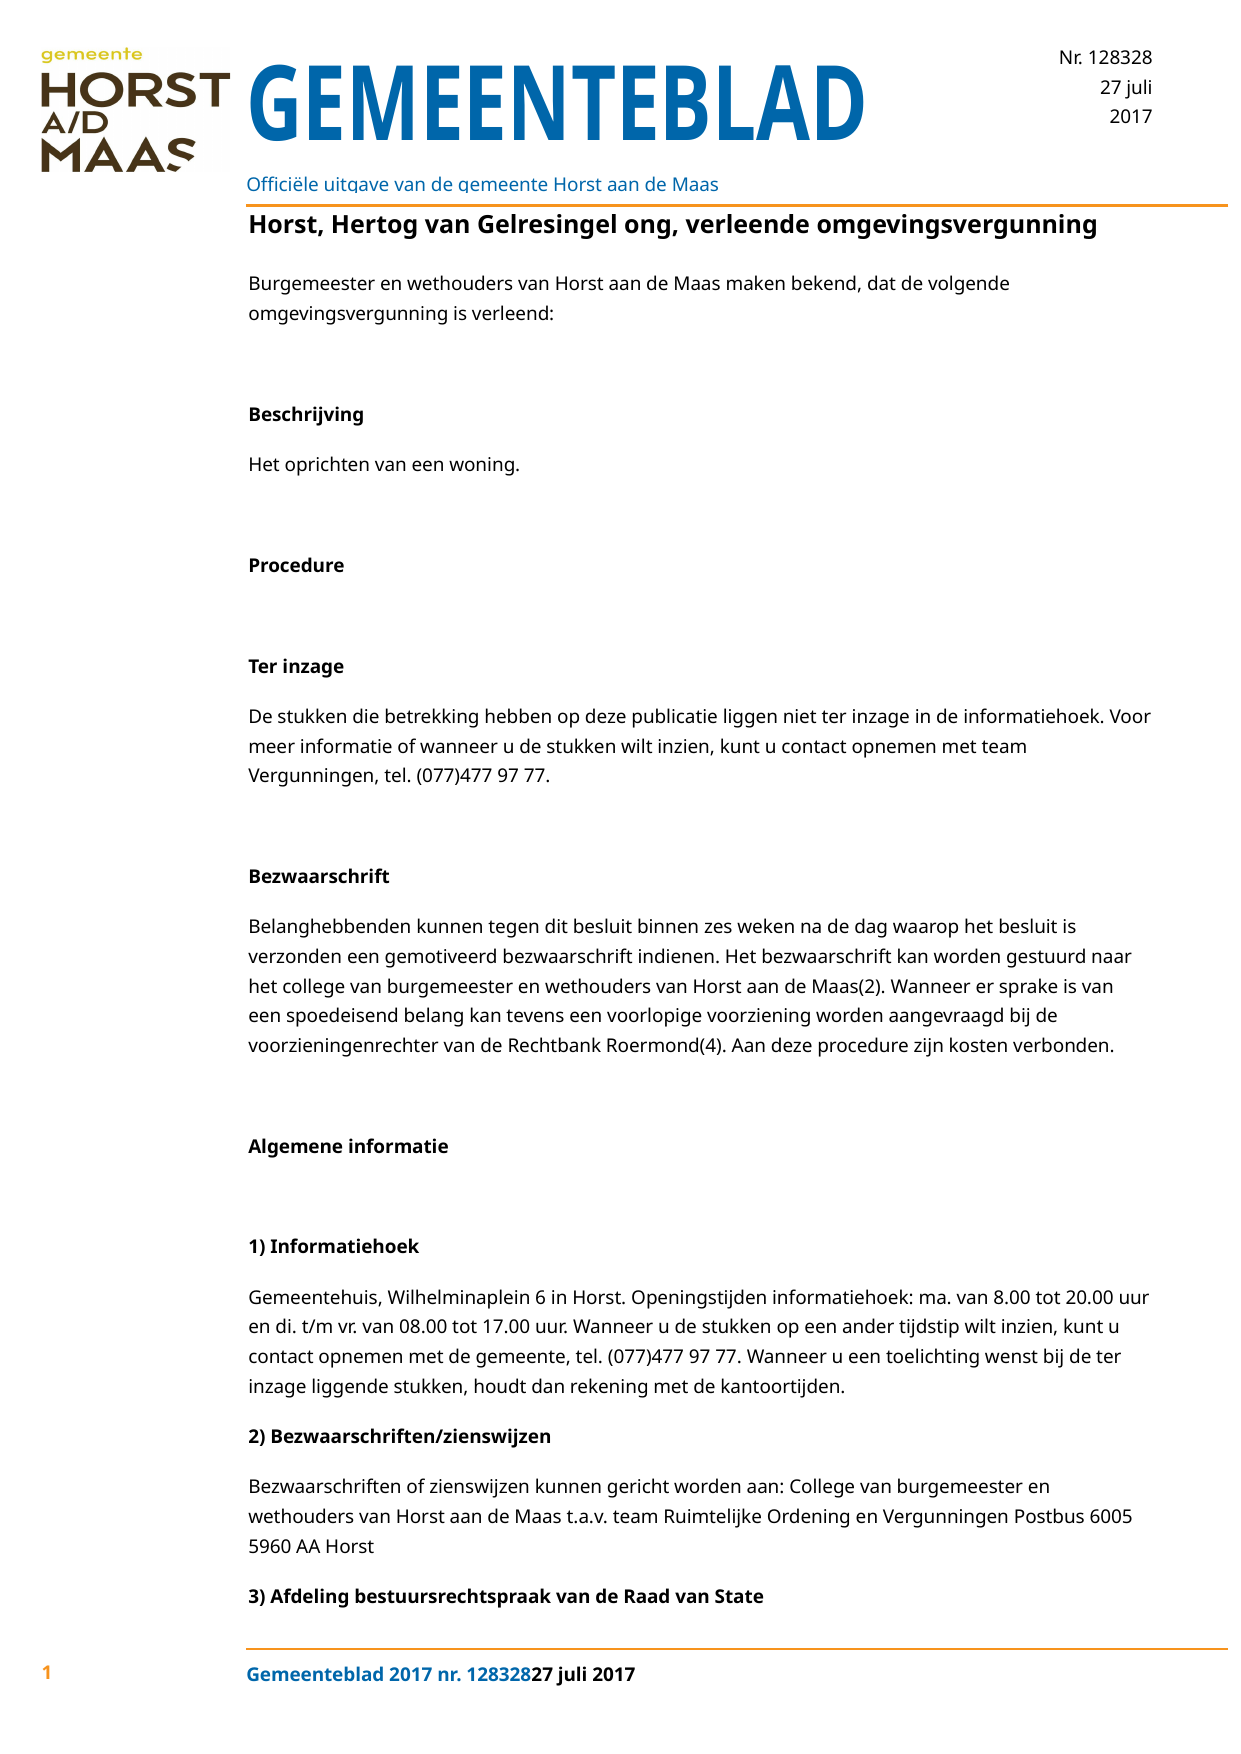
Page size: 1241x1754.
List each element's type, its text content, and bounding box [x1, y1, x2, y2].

text 3) Afdeling bestuursrechtspraak van de Raad van State [248, 1583, 1152, 1609]
text Burgemeester en wethouders van Horst aan de Maas maken bekend, dat de volgende omgevingsvergunning is verleend: [248, 270, 1152, 326]
text Procedure [248, 552, 1152, 578]
text De stukken die betrekking hebben op deze publicatie liggen niet ter inzage in de informatiehoek. Voor meer informatie of wanneer u de stukken wilt inzien, kunt u contact opnemen met team Vergunningen, tel. (077)477 97 77. [248, 703, 1152, 788]
text Beschrijving [248, 401, 1152, 426]
text Bezwaarschriften of zienswijzen kunnen gericht worden aan: College van burgemeester en wethouders van Horst aan de Maas t.a.v. team Ruimtelijke Ordening en Vergunningen Postbus 6005 5960 AA Horst [248, 1474, 1152, 1558]
text Het oprichten van een woning. [248, 451, 1152, 477]
text 1) Informatiehoek [248, 1234, 1152, 1259]
text Ter inzage [248, 653, 1152, 678]
text 2) Bezwaarschriften/zienswijzen [248, 1423, 1152, 1449]
text Belanghebbenden kunnen tegen dit besluit binnen zes weken na de dag waarop het besluit is verzonden een gemotiveerd bezwaarschrift indienen. Het bezwaarschrift kan worden gestuurd naar het college van burgemeester en wethouders van Horst aan de Maas(2). Wanneer er sprake is van een spoedeisend belang kan tevens een voorlopige voorziening worden aangevraagd bij de voorzieningenrechter van de Rechtbank Roermond(4). Aan deze procedure zijn kosten verbonden. [248, 914, 1152, 1058]
text Horst, Hertog van Gelresingel ong, verleende omgevingsvergunning [248, 207, 1152, 241]
text Bezwaarschrift [248, 863, 1152, 889]
text Gemeentehuis, Wilhelminaplein 6 in Horst. Openingstijden informatiehoek: ma. van 8.00 tot 20.00 uur en di. t/m vr. van 08.00 tot 17.00 uur. Wanneer u de stukken op een ander tijdstip wilt inzien, kunt u contact opnemen met de gemeente, tel. (077)477 97 77. Wanneer u een toelichting wenst bij de ter inzage liggende stukken, houdt dan rekening met de kantoortijden. [248, 1284, 1152, 1398]
picture [41, 47, 231, 172]
text Algemene informatie [248, 1133, 1152, 1158]
